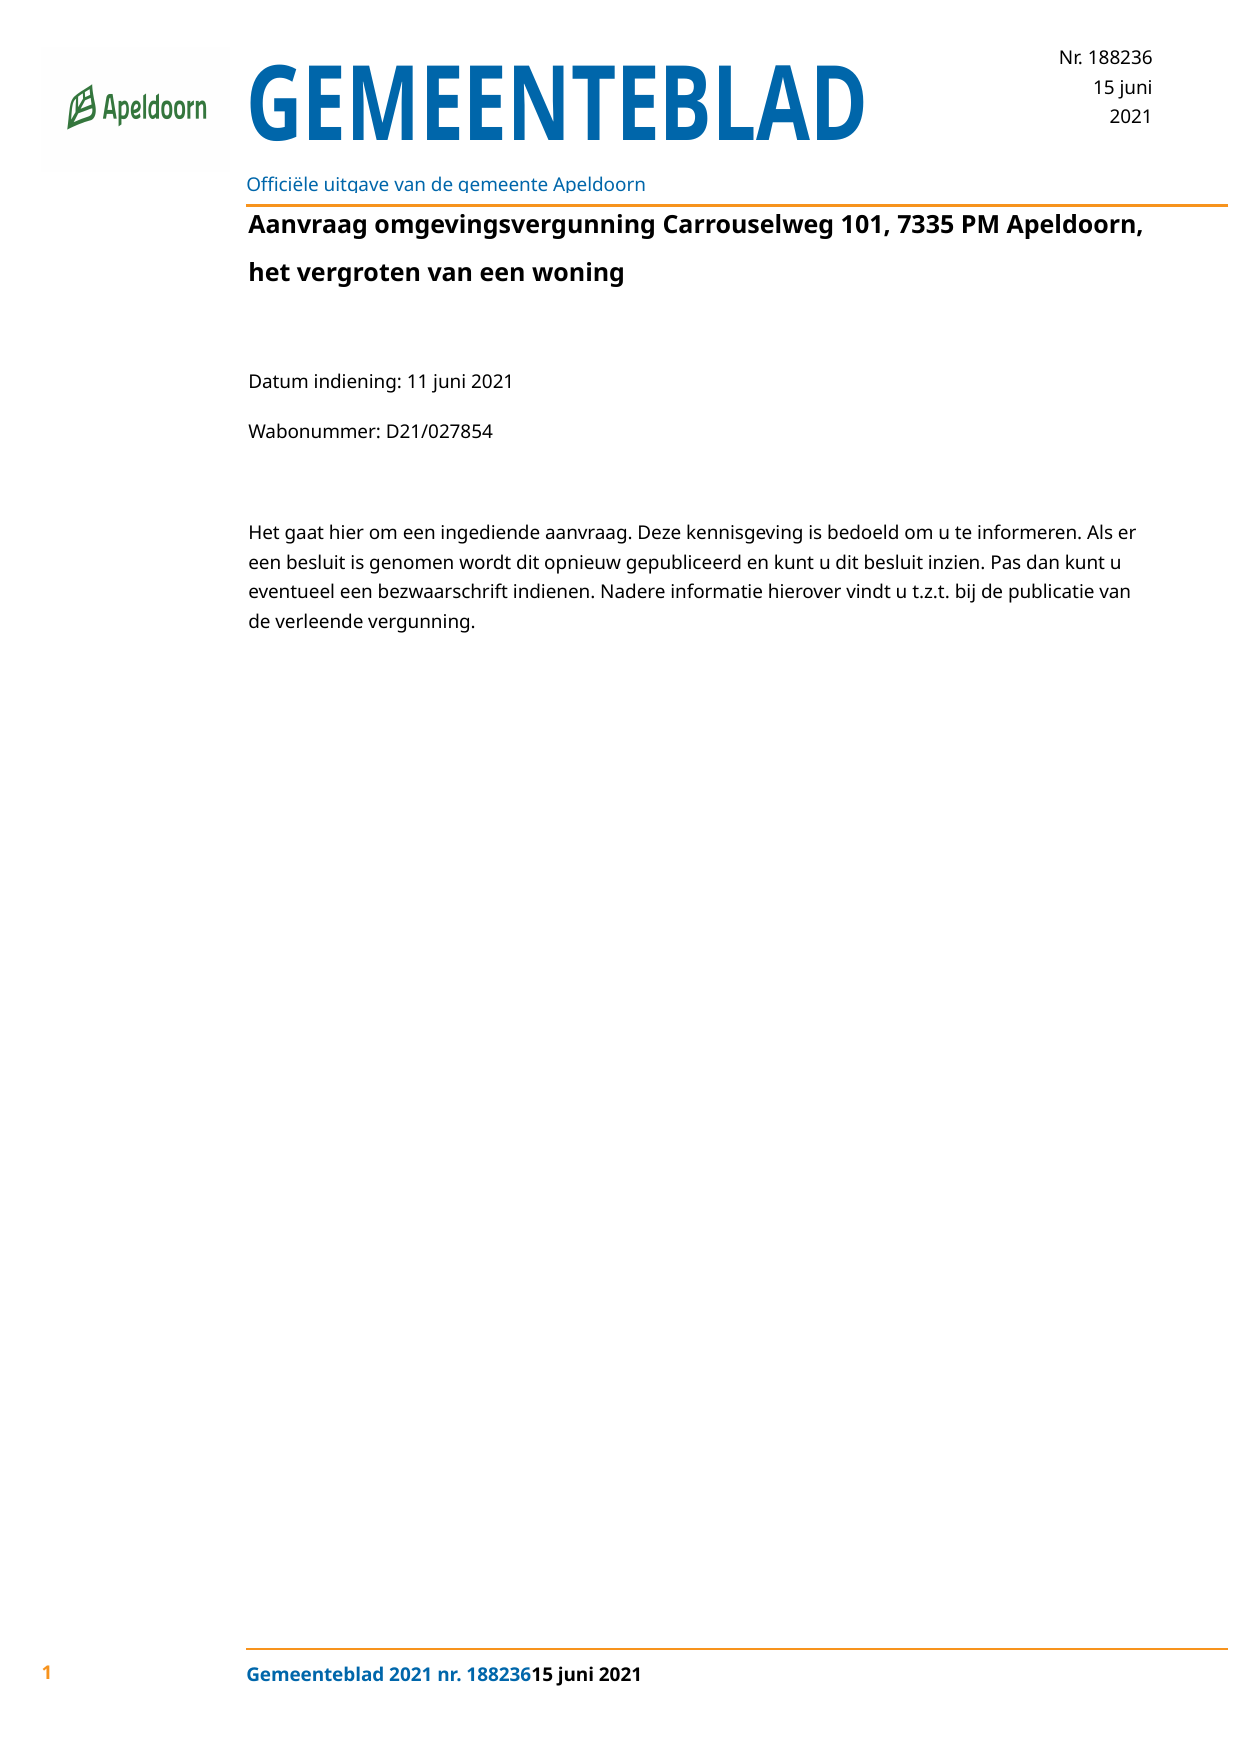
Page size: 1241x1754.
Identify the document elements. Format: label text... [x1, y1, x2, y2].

picture [41, 47, 231, 172]
text Wabonummer: D21/027854 [248, 419, 1152, 444]
text Het gaat hier om een ingediende aanvraag. Deze kennisgeving is bedoeld om u te informeren. Als er een besluit is genomen wordt dit opnieuw gepubliceerd en kunt u dit besluit inzien. Pas dan kunt u eventueel een bezwaarschrift indienen. Nadere informatie hierover vindt u t.z.t. bij de publicatie van de verleende vergunning. [248, 519, 1152, 634]
text Aanvraag omgevingsvergunning Carrouselweg 101, 7335 PM Apeldoorn, het vergroten van een woning [248, 207, 1152, 288]
text Datum indiening: 11 juni 2021 [248, 368, 1152, 394]
